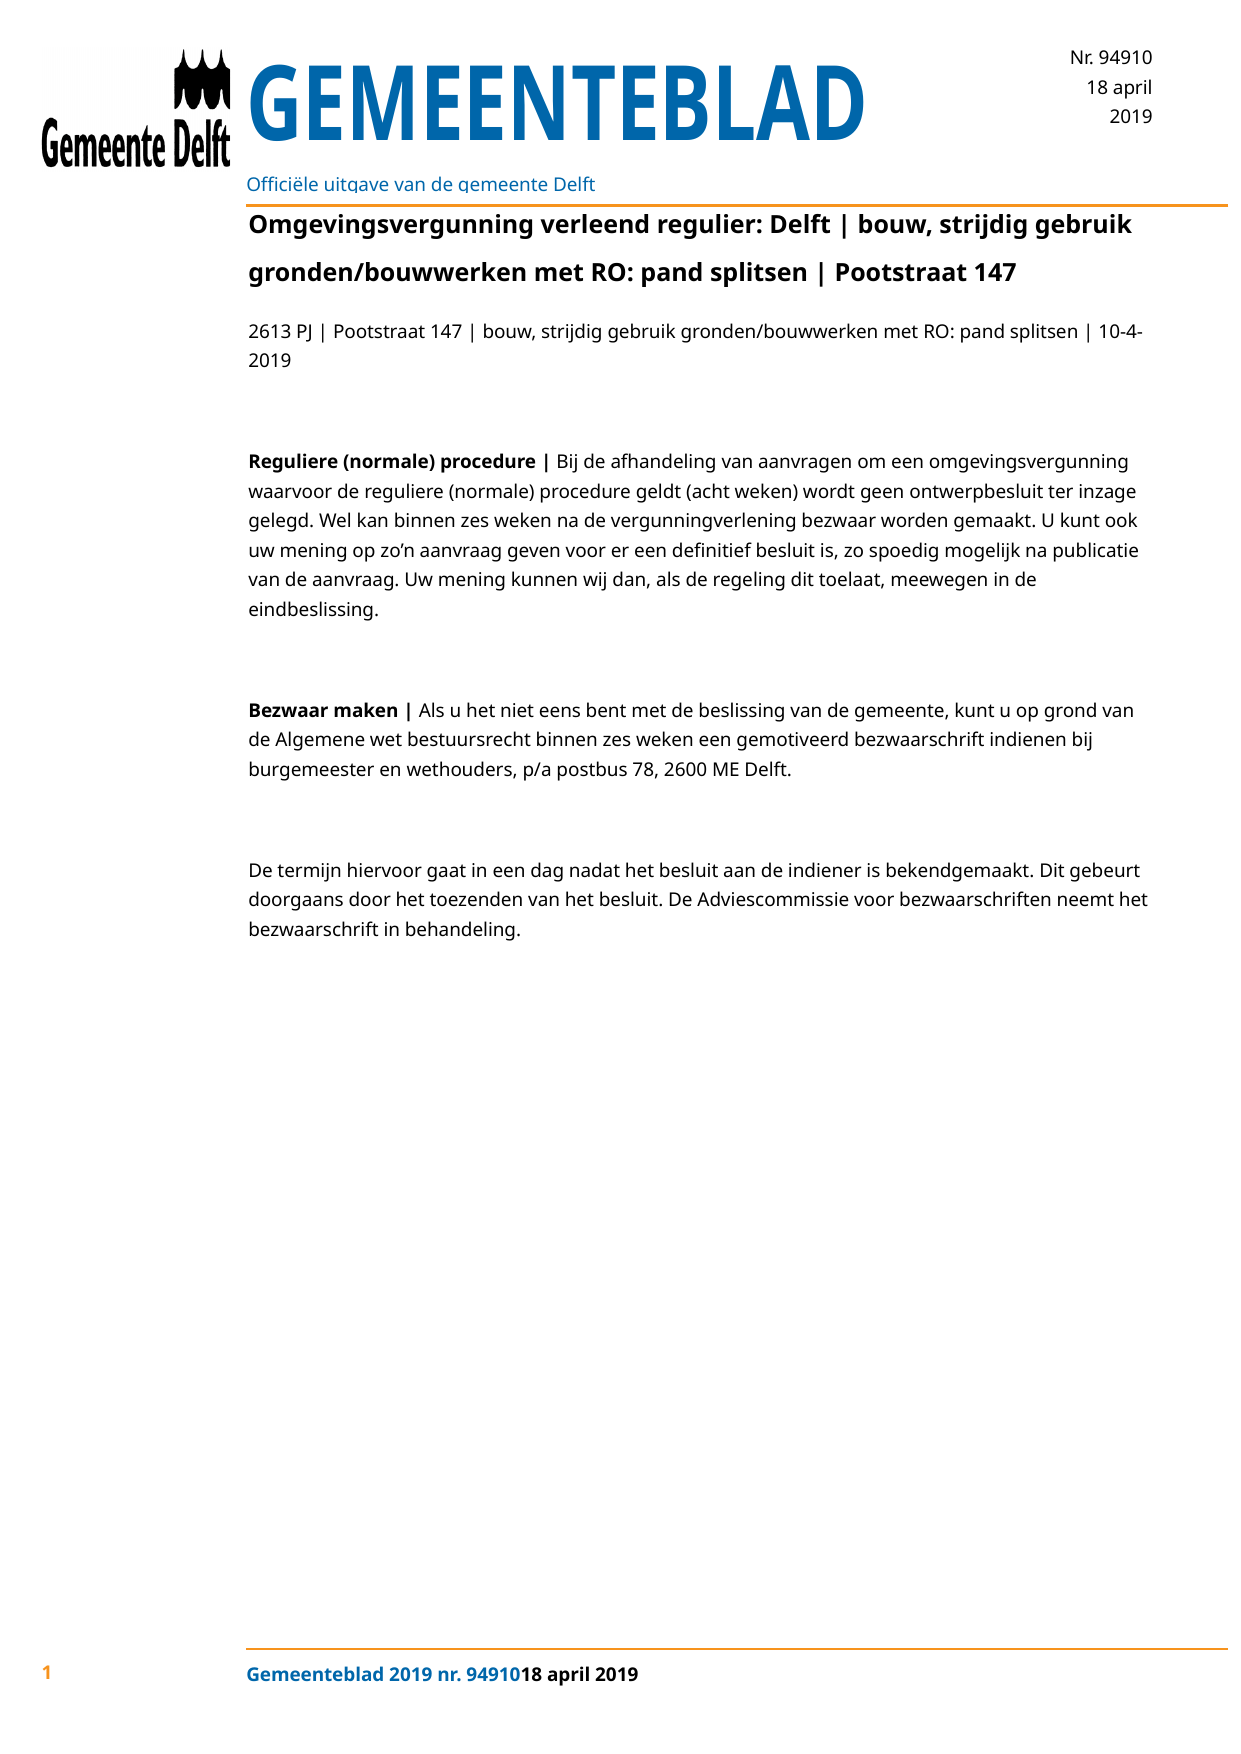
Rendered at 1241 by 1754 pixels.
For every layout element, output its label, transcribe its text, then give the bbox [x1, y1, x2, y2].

text Omgevingsvergunning verleend regulier: Delft | bouw, strijdig gebruik gronden/bouwwerken met RO: pand splitsen | Pootstraat 147 [248, 207, 1152, 288]
picture [41, 47, 231, 172]
text De termijn hiervoor gaat in een dag nadat het besluit aan de indiener is bekendgemaakt. Dit gebeurt doorgaans door het toezenden van het besluit. De Adviescommissie voor bezwaarschriften neemt het bezwaarschrift in behandeling. [248, 857, 1152, 942]
text Reguliere (normale) procedure | Bij de afhandeling van aanvragen om een omgevingsvergunning waarvoor de reguliere (normale) procedure geldt (acht weken) wordt geen ontwerpbesluit ter inzage gelegd. Wel kan binnen zes weken na de vergunningverlening bezwaar worden gemaakt. U kunt ook uw mening op zo’n aanvraag geven voor er een definitief besluit is, zo spoedig mogelijk na publicatie van de aanvraag. Uw mening kunnen wij dan, als de regeling dit toelaat, meewegen in de eindbeslissing. [248, 448, 1152, 622]
text 2613 PJ | Pootstraat 147 | bouw, strijdig gebruik gronden/bouwwerken met RO: pand splitsen | 10-4-2019 [248, 318, 1152, 373]
text Bezwaar maken | Als u het niet eens bent met de beslissing van de gemeente, kunt u op grond van de Algemene wet bestuursrecht binnen zes weken een gemotiveerd bezwaarschrift indienen bij burgemeester en wethouders, p/a postbus 78, 2600 ME Delft. [248, 697, 1152, 782]
